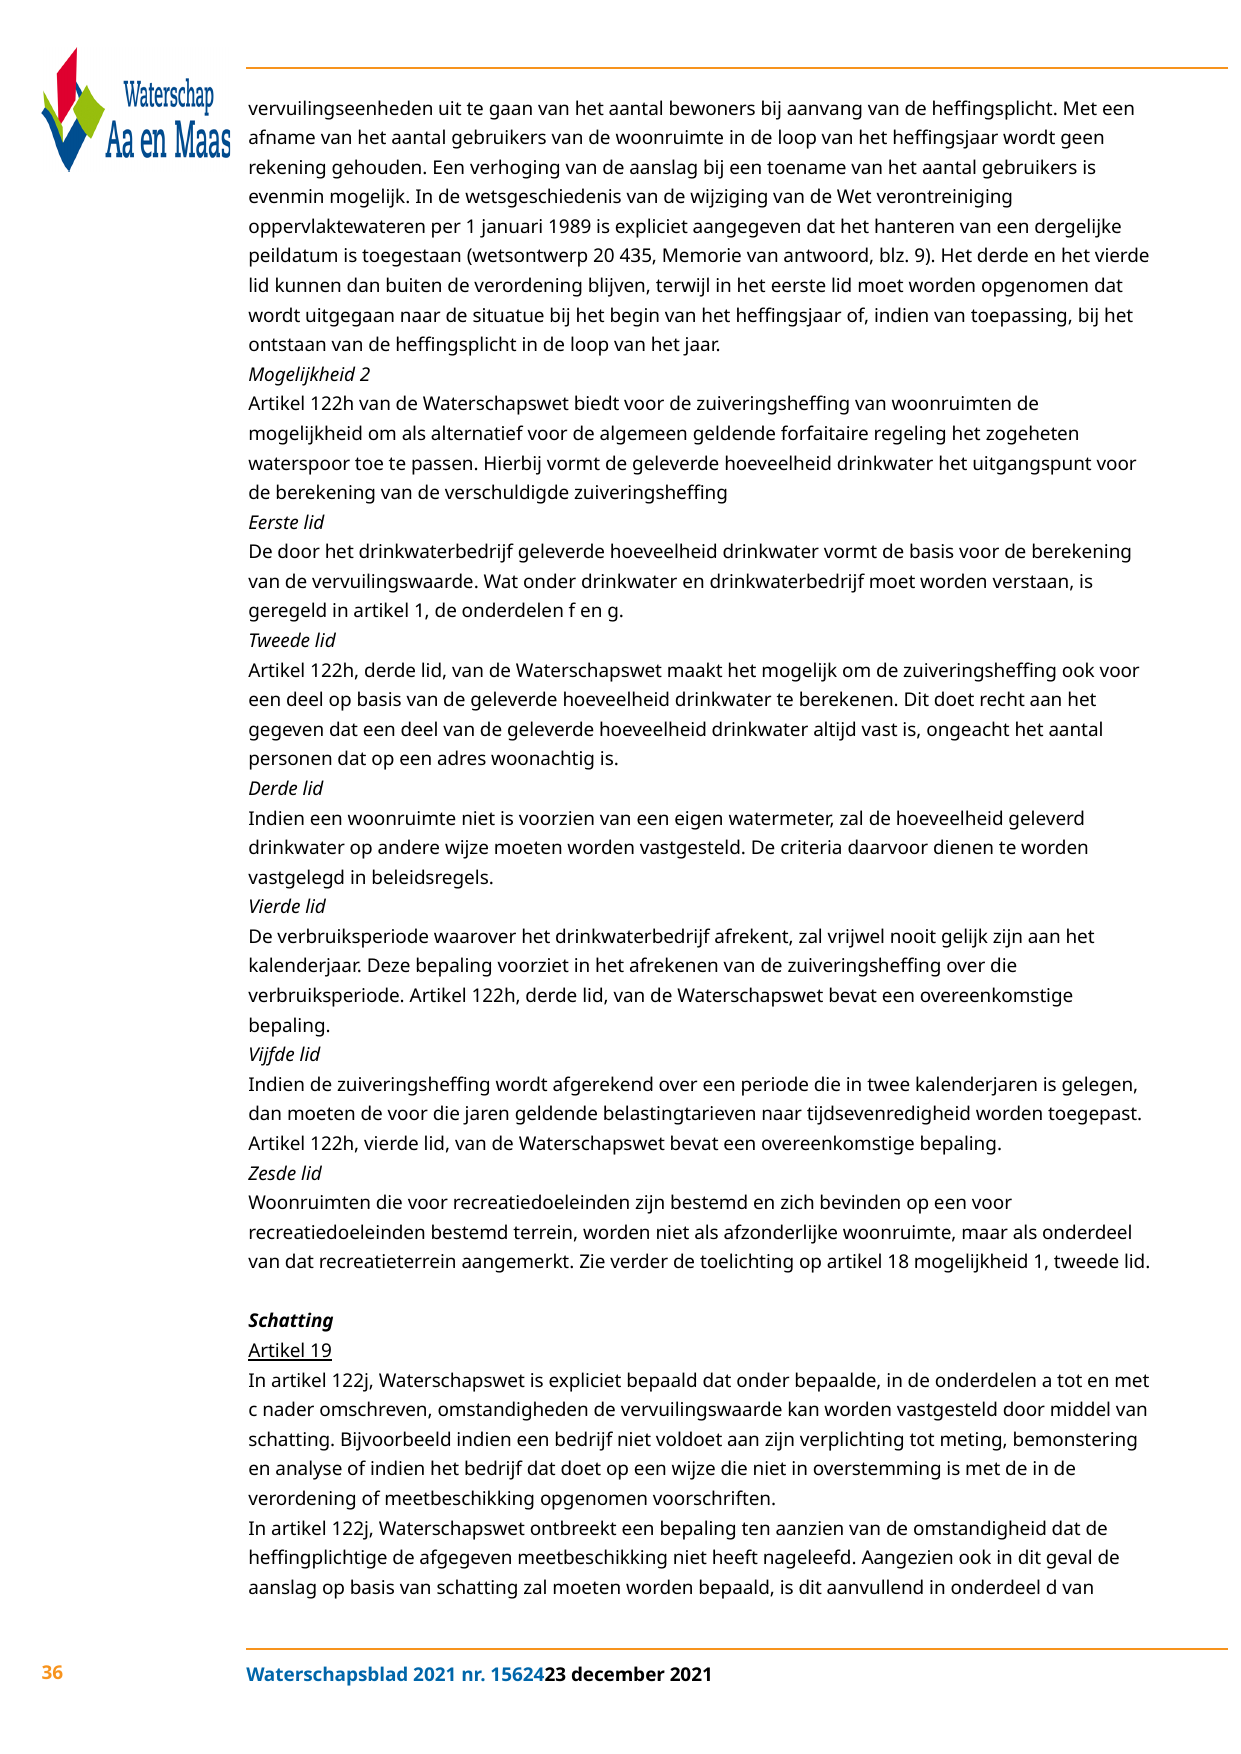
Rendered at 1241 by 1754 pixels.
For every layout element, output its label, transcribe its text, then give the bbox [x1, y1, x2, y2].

text De verbruiksperiode waarover het drinkwaterbedrijf afrekent, zal vrijwel nooit gelijk zijn aan het kalenderjaar. Deze bepaling voorziet in het afrekenen van de zuiveringsheffing over die verbruiksperiode. Artikel 122h, derde lid, van de Waterschapswet bevat een overeenkomstige bepaling. [248, 923, 1152, 1038]
text Mogelijkheid 2 [248, 361, 1152, 387]
text Indien een woonruimte niet is voorzien van een eigen watermeter, zal de hoeveelheid geleverd drinkwater op andere wijze moeten worden vastgesteld. De criteria daarvoor dienen te worden vastgelegd in beleidsregels. [248, 805, 1152, 890]
text De door het drinkwaterbedrijf geleverde hoeveelheid drinkwater vormt de basis voor de berekening van de vervuilingswaarde. Wat onder drinkwater en drinkwaterbedrijf moet worden verstaan, is geregeld in artikel 1, de onderdelen f en g. [248, 538, 1152, 623]
text Artikel 19 [248, 1337, 1152, 1363]
text Eerste lid [248, 509, 1152, 535]
text Tweede lid [248, 627, 1152, 653]
text Derde lid [248, 775, 1152, 801]
text Zesde lid [248, 1160, 1152, 1186]
text Artikel 122h van de Waterschapswet biedt voor de zuiveringsheffing van woonruimten de mogelijkheid om als alternatief voor de algemeen geldende forfaitaire regeling het zogeheten waterspoor toe te passen. Hierbij vormt de geleverde hoeveelheid drinkwater het uitgangspunt voor de berekening van de verschuldigde zuiveringsheffing [248, 391, 1152, 505]
text Schatting [248, 1308, 1152, 1333]
text In artikel 122j, Waterschapswet ontbreekt een bepaling ten aanzien van de omstandigheid dat de heffingplichtige de afgegeven meetbeschikking niet heeft nageleefd. Aangezien ook in dit geval de aanslag op basis van schatting zal moeten worden bepaald, is dit aanvullend in onderdeel d van [248, 1515, 1152, 1600]
text Artikel 122h, derde lid, van de Waterschapswet maakt het mogelijk om de zuiveringsheffing ook voor een deel op basis van de geleverde hoeveelheid drinkwater te berekenen. Dit doet recht aan het gegeven dat een deel van de geleverde hoeveelheid drinkwater altijd vast is, ongeacht het aantal personen dat op een adres woonachtig is. [248, 657, 1152, 771]
text vervuilingseenheden uit te gaan van het aantal bewoners bij aanvang van de heffingsplicht. Met een afname van het aantal gebruikers van de woonruimte in de loop van het heffingsjaar wordt geen rekening gehouden. Een verhoging van de aanslag bij een toename van het aantal gebruikers is evenmin mogelijk. In de wetsgeschiedenis van de wijziging van de Wet verontreiniging oppervlaktewateren per 1 januari 1989 is expliciet aangegeven dat het hanteren van een dergelijke peildatum is toegestaan (wetsontwerp 20 435, Memorie van antwoord, blz. 9). Het derde en het vierde lid kunnen dan buiten de verordening blijven, terwijl in het eerste lid moet worden opgenomen dat wordt uitgegaan naar de situatue bij het begin van het heffingsjaar of, indien van toepassing, bij het ontstaan van de heffingsplicht in de loop van het jaar. [248, 95, 1152, 357]
text Indien de zuiveringsheffing wordt afgerekend over een periode die in twee kalenderjaren is gelegen, dan moeten de voor die jaren geldende belastingtarieven naar tijdsevenredigheid worden toegepast. Artikel 122h, vierde lid, van de Waterschapswet bevat een overeenkomstige bepaling. [248, 1071, 1152, 1156]
picture [41, 47, 231, 172]
text Vijfde lid [248, 1041, 1152, 1067]
text In artikel 122j, Waterschapswet is expliciet bepaald dat onder bepaalde, in de onderdelen a tot en met c nader omschreven, omstandigheden de vervuilingswaarde kan worden vastgesteld door middel van schatting. Bijvoorbeeld indien een bedrijf niet voldoet aan zijn verplichting tot meting, bemonstering en analyse of indien het bedrijf dat doet op een wijze die niet in overstemming is met de in de verordening of meetbeschikking opgenomen voorschriften. [248, 1367, 1152, 1511]
text Woonruimten die voor recreatiedoeleinden zijn bestemd en zich bevinden op een voor recreatiedoeleinden bestemd terrein, worden niet als afzonderlijke woonruimte, maar als onderdeel van dat recreatieterrein aangemerkt. Zie verder de toelichting op artikel 18 mogelijkheid 1, tweede lid. [248, 1189, 1152, 1274]
text Vierde lid [248, 893, 1152, 919]
